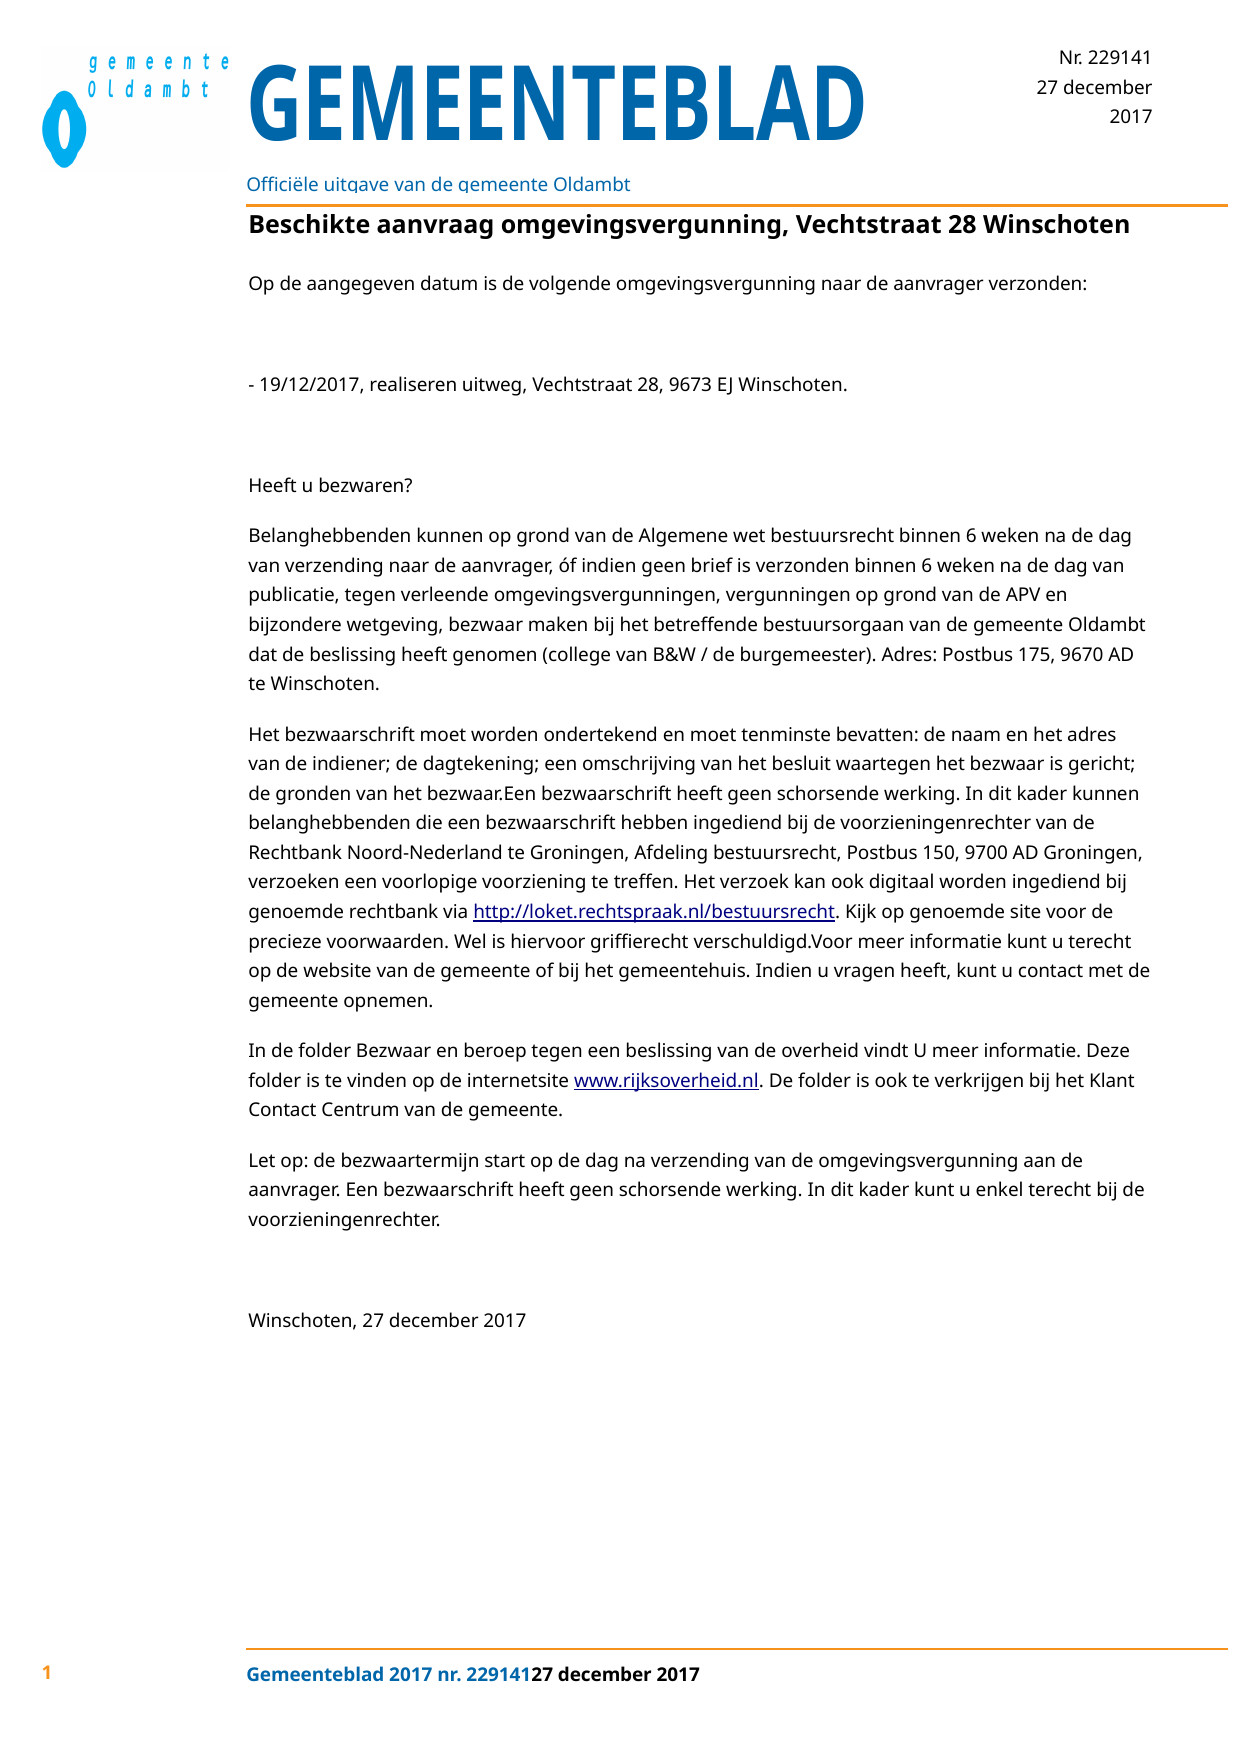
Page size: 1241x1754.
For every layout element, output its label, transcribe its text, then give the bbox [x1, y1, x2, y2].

text - 19/12/2017, realiseren uitweg, Vechtstraat 28, 9673 EJ Winschoten. [248, 371, 1152, 397]
text Let op: de bezwaartermijn start op de dag na verzending van de omgevingsvergunning aan de aanvrager. Een bezwaarschrift heeft geen schorsende werking. In dit kader kunt u enkel terecht bij de voorzieningenrechter. [248, 1147, 1152, 1232]
text In de folder Bezwaar en beroep tegen een beslissing van de overheid vindt U meer informatie. Deze folder is te vinden op de internetsite www.rijksoverheid.nl. De folder is ook te verkrijgen bij het Klant Contact Centrum van de gemeente. [248, 1037, 1152, 1122]
text Het bezwaarschrift moet worden ondertekend en moet tenminste bevatten: de naam en het adres van de indiener; de dagtekening; een omschrijving van het besluit waartegen het bezwaar is gericht; de gronden van het bezwaar.Een bezwaarschrift heeft geen schorsende werking. In dit kader kunnen belanghebbenden die een bezwaarschrift hebben ingediend bij de voorzieningenrechter van de Rechtbank Noord-Nederland te Groningen, Afdeling bestuursrecht, Postbus 150, 9700 AD Groningen, verzoeken een voorlopige voorziening te treffen. Het verzoek kan ook digitaal worden ingediend bij genoemde rechtbank via http://loket.rechtspraak.nl/bestuursrecht. Kijk op genoemde site voor de precieze voorwaarden. Wel is hiervoor griffierecht verschuldigd.Voor meer informatie kunt u terecht op de website van de gemeente of bij het gemeentehuis. Indien u vragen heeft, kunt u contact met de gemeente opnemen. [248, 721, 1152, 1013]
picture [41, 47, 231, 172]
text Winschoten, 27 december 2017 [248, 1307, 1152, 1333]
text Beschikte aanvraag omgevingsvergunning, Vechtstraat 28 Winschoten [248, 207, 1152, 241]
text Belanghebbenden kunnen op grond van de Algemene wet bestuursrecht binnen 6 weken na de dag van verzending naar de aanvrager, óf indien geen brief is verzonden binnen 6 weken na de dag van publicatie, tegen verleende omgevingsvergunningen, vergunningen op grond van de APV en bijzondere wetgeving, bezwaar maken bij het betreffende bestuursorgaan van de gemeente Oldambt dat de beslissing heeft genomen (college van B&W / de burgemeester). Adres: Postbus 175, 9670 AD te Winschoten. [248, 522, 1152, 696]
text Heeft u bezwaren? [248, 472, 1152, 498]
text Op de aangegeven datum is de volgende omgevingsvergunning naar de aanvrager verzonden: [248, 270, 1152, 296]
